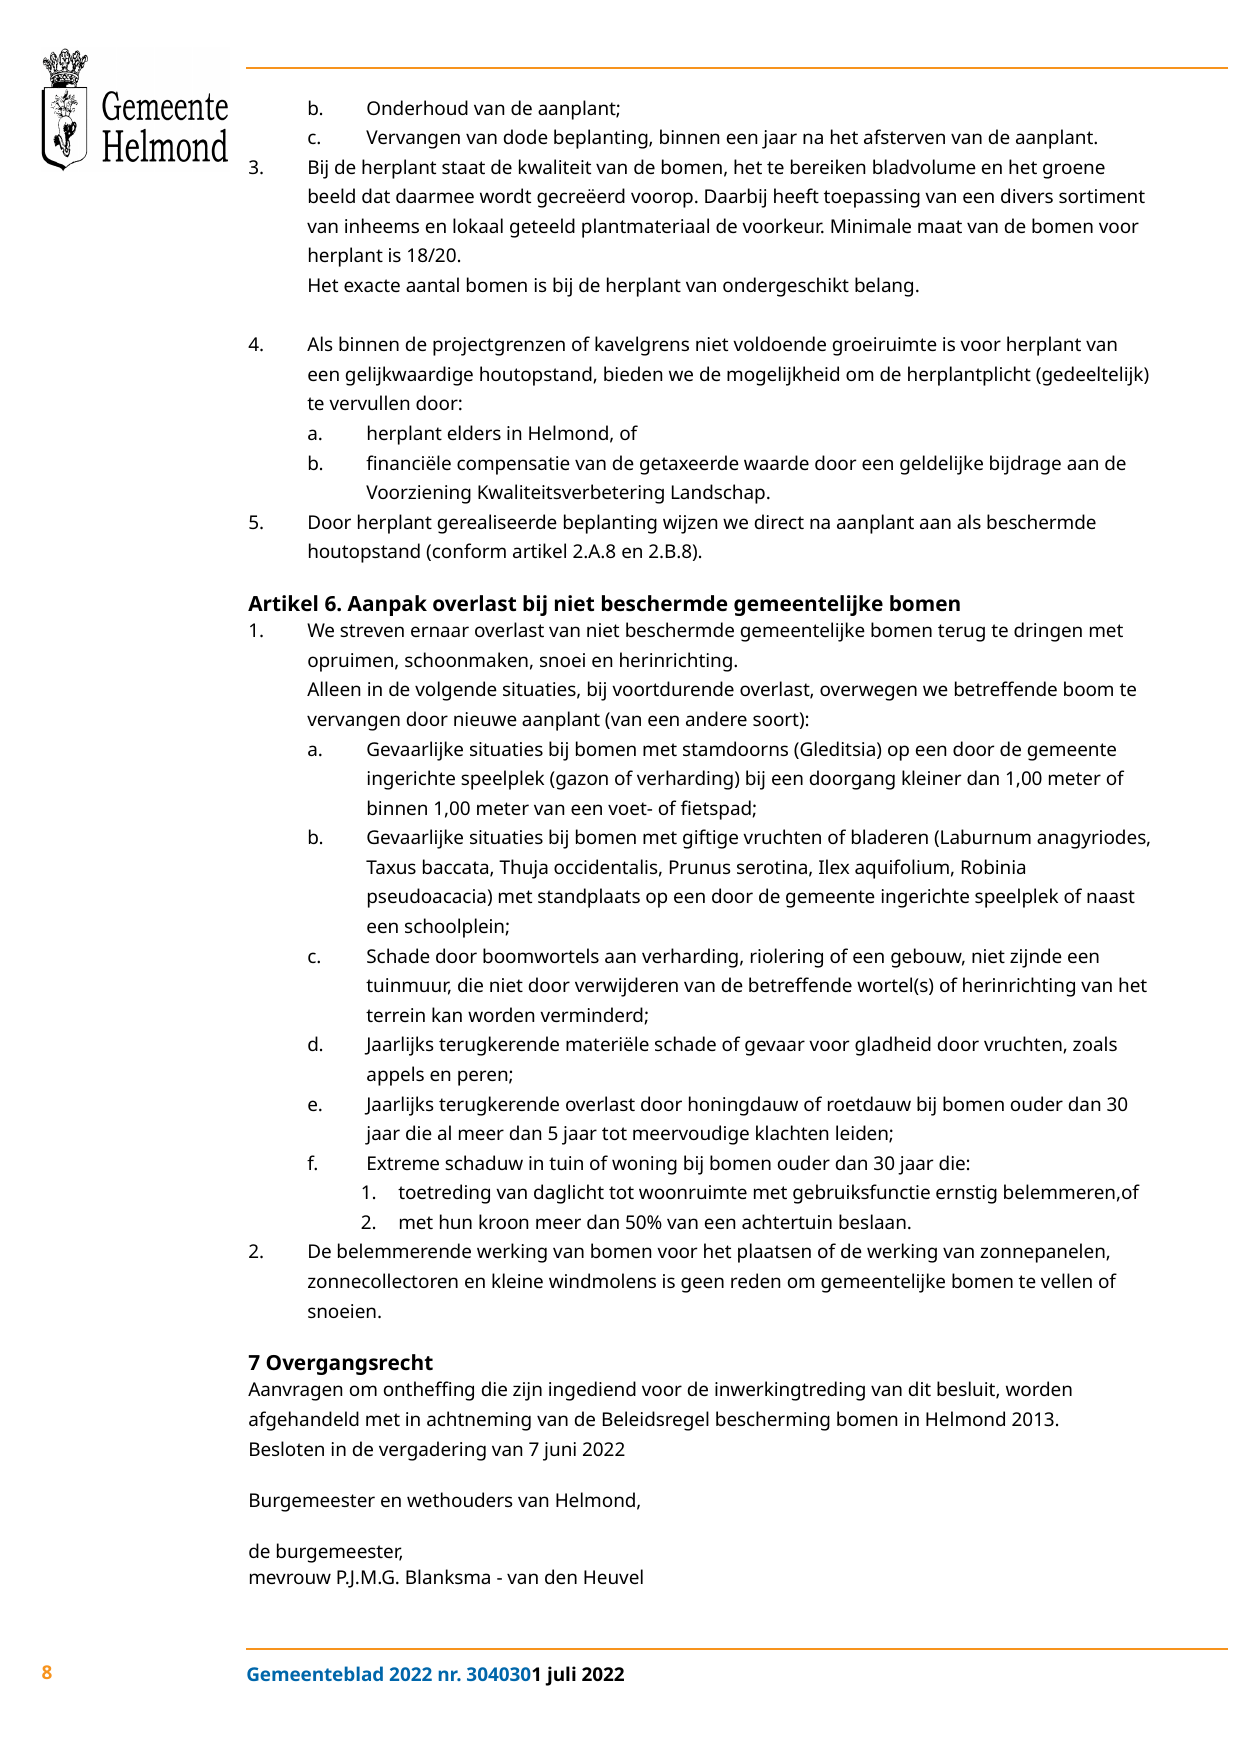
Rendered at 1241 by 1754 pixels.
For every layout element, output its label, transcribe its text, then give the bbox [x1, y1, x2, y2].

list Gevaarlijke situaties bij bomen met giftige vruchten of bladeren (Laburnum anagyriodes, Taxus baccata, Thuja occidentalis, Prunus serotina, Ilex aquifolium, Robinia pseudoacacia) met standplaats op een door de gemeente ingerichte speelplek of naast een schoolplein; [307, 824, 1152, 939]
text Burgemeester en wethouders van Helmond, [248, 1487, 1152, 1513]
list Onderhoud van de aanplant; [307, 95, 1152, 121]
text Artikel 6. Aanpak overlast bij niet beschermde gemeentelijke bomen [248, 589, 1152, 617]
list Het exacte aantal bomen is bij de herplant van ondergeschikt belang. [248, 272, 1152, 298]
list De belemmerende werking van bomen voor het plaatsen of de werking van zonnepanelen, zonnecollectoren en kleine windmolens is geen reden om gemeentelijke bomen te vellen of snoeien. [248, 1239, 1152, 1323]
text de burgemeester, [248, 1539, 1152, 1564]
list Jaarlijks terugkerende materiële schade of gevaar voor gladheid door vruchten, zoals appels en peren; [307, 1032, 1152, 1087]
list met hun kroon meer dan 50% van een achtertuin beslaan. [361, 1209, 1152, 1235]
text Aanvragen om ontheffing die zijn ingediend voor de inwerkingtreding van dit besluit, worden afgehandeld met in achtneming van de Beleidsregel bescherming bomen in Helmond 2013. [248, 1377, 1152, 1432]
list Door herplant gerealiseerde beplanting wijzen we direct na aanplant aan als beschermde houtopstand (conform artikel 2.A.8 en 2.B.8). [248, 509, 1152, 564]
list Als binnen de projectgrenzen of kavelgrens niet voldoende groeiruimte is voor herplant van een gelijkwaardige houtopstand, bieden we de mogelijkheid om de herplantplicht (gedeeltelijk) te vervullen door: [248, 331, 1152, 416]
picture [41, 47, 231, 172]
list toetreding van daglicht tot woonruimte met gebruiksfunctie ernstig belemmeren,of [361, 1179, 1152, 1205]
list Bij de herplant staat de kwaliteit van de bomen, het te bereiken bladvolume en het groene beeld dat daarmee wordt gecreëerd voorop. Daarbij heeft toepassing van een divers sortiment van inheems en lokaal geteeld plantmateriaal de voorkeur. Minimale maat van de bomen voor herplant is 18/20. [248, 154, 1152, 268]
list We streven ernaar overlast van niet beschermde gemeentelijke bomen terug te dringen met opruimen, schoonmaken, snoei en herinrichting. [248, 617, 1152, 673]
list Jaarlijks terugkerende overlast door honingdauw of roetdauw bij bomen ouder dan 30 jaar die al meer dan 5 jaar tot meervoudige klachten leiden; [307, 1091, 1152, 1146]
list Alleen in de volgende situaties, bij voortdurende overlast, overwegen we betreffende boom te vervangen door nieuwe aanplant (van een andere soort): [248, 677, 1152, 732]
text 7 Overgangsrecht [248, 1348, 1152, 1377]
list Extreme schaduw in tuin of woning bij bomen ouder dan 30 jaar die: [307, 1150, 1152, 1176]
list financiële compensatie van de getaxeerde waarde door een geldelijke bijdrage aan de Voorziening Kwaliteitsverbetering Landschap. [307, 450, 1152, 505]
list Schade door boomwortels aan verharding, riolering of een gebouw, niet zijnde een tuinmuur, die niet door verwijderen van de betreffende wortel(s) of herinrichting van het terrein kan worden verminderd; [307, 943, 1152, 1028]
list Vervangen van dode beplanting, binnen een jaar na het afsterven van de aanplant. [307, 124, 1152, 150]
text Besloten in de vergadering van 7 juni 2022 [248, 1436, 1152, 1462]
list Gevaarlijke situaties bij bomen met stamdoorns (Gleditsia) op een door de gemeente ingerichte speelplek (gazon of verharding) bij een doorgang kleiner dan 1,00 meter of binnen 1,00 meter van een voet- of fietspad; [307, 736, 1152, 821]
list herplant elders in Helmond, of [307, 420, 1152, 446]
text mevrouw P.J.M.G. Blanksma - van den Heuvel [248, 1564, 1152, 1590]
